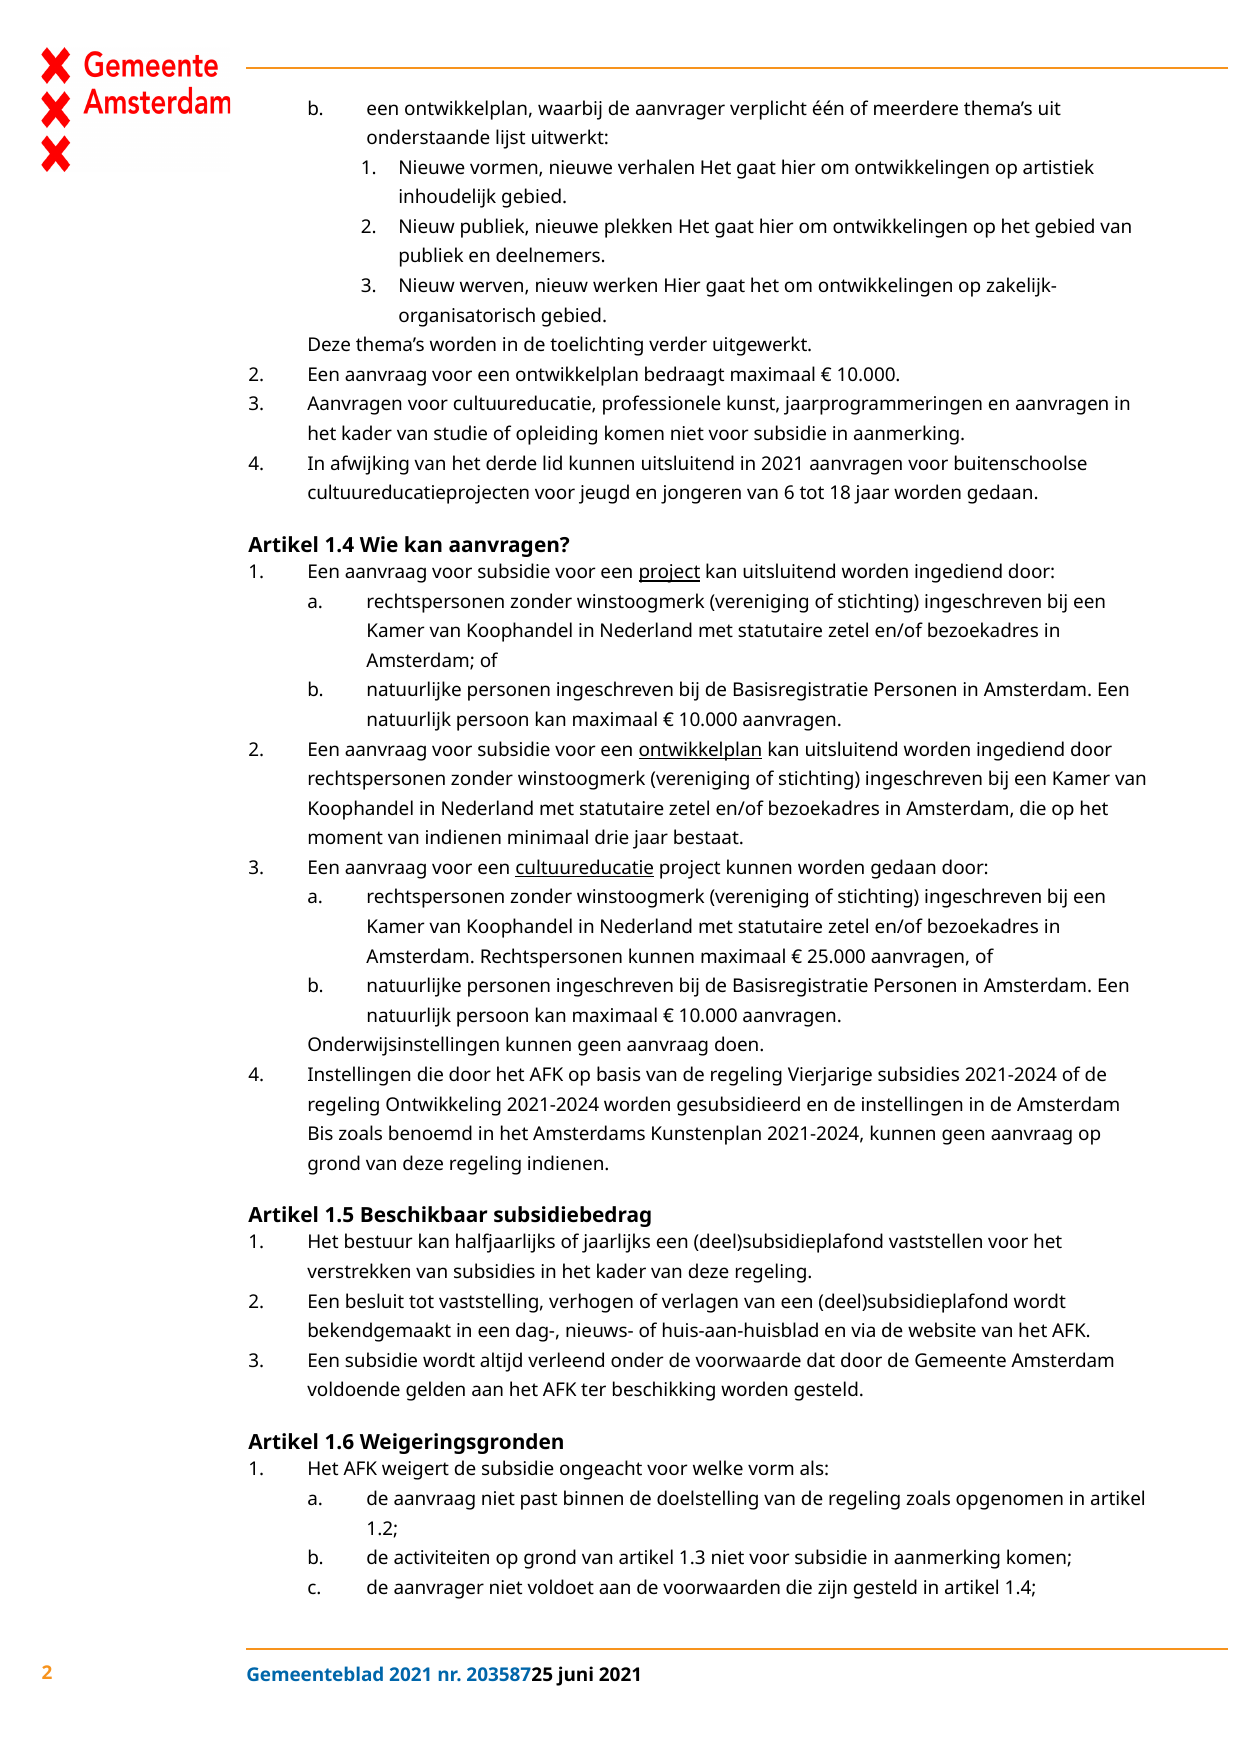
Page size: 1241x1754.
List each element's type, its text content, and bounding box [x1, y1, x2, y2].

list In afwijking van het derde lid kunnen uitsluitend in 2021 aanvragen voor buitenschoolse cultuureducatieprojecten voor jeugd en jongeren van 6 tot 18 jaar worden gedaan. [248, 450, 1152, 505]
text Artikel 1.4 Wie kan aanvragen? [248, 530, 1152, 558]
list Nieuw werven, nieuw werken Hier gaat het om ontwikkelingen op zakelijk-organisatorisch gebied. [361, 272, 1152, 328]
list rechtspersonen zonder winstoogmerk (vereniging of stichting) ingeschreven bij een Kamer van Koophandel in Nederland met statutaire zetel en/of bezoekadres in Amsterdam. Rechtspersonen kunnen maximaal € 25.000 aanvragen, of [307, 884, 1152, 968]
list Aanvragen voor cultuureducatie, professionele kunst, jaarprogrammeringen en aanvragen in het kader van studie of opleiding komen niet voor subsidie in aanmerking. [248, 391, 1152, 446]
list een ontwikkelplan, waarbij de aanvrager verplicht één of meerdere thema’s uit onderstaande lijst uitwerkt: [307, 95, 1152, 150]
list de aanvraag niet past binnen de doelstelling van de regeling zoals opgenomen in artikel 1.2; [307, 1485, 1152, 1540]
list Deze thema’s worden in de toelichting verder uitgewerkt. [248, 331, 1152, 357]
list Onderwijsinstellingen kunnen geen aanvraag doen. [248, 1032, 1152, 1057]
list Een subsidie wordt altijd verleend onder de voorwaarde dat door de Gemeente Amsterdam voldoende gelden aan het AFK ter beschikking worden gesteld. [248, 1347, 1152, 1402]
list Een besluit tot vaststelling, verhogen of verlagen van een (deel)subsidieplafond wordt bekendgemaakt in een dag-, nieuws- of huis-aan-huisblad en via de website van het AFK. [248, 1288, 1152, 1343]
list Nieuwe vormen, nieuwe verhalen Het gaat hier om ontwikkelingen op artistiek inhoudelijk gebied. [361, 154, 1152, 209]
list natuurlijke personen ingeschreven bij de Basisregistratie Personen in Amsterdam. Een natuurlijk persoon kan maximaal € 10.000 aanvragen. [307, 972, 1152, 1028]
list de activiteiten op grond van artikel 1.3 niet voor subsidie in aanmerking komen; [307, 1544, 1152, 1570]
list Een aanvraag voor subsidie voor een ontwikkelplan kan uitsluitend worden ingediend door rechtspersonen zonder winstoogmerk (vereniging of stichting) ingeschreven bij een Kamer van Koophandel in Nederland met statutaire zetel en/of bezoekadres in Amsterdam, die op het moment van indienen minimaal drie jaar bestaat. [248, 736, 1152, 850]
text Artikel 1.5 Beschikbaar subsidiebedrag [248, 1200, 1152, 1229]
list Een aanvraag voor een cultuureducatie project kunnen worden gedaan door: [248, 854, 1152, 880]
list de aanvrager niet voldoet aan de voorwaarden die zijn gesteld in artikel 1.4; [307, 1574, 1152, 1599]
text Artikel 1.6 Weigeringsgronden [248, 1427, 1152, 1456]
list Een aanvraag voor subsidie voor een project kan uitsluitend worden ingediend door: [248, 558, 1152, 584]
list rechtspersonen zonder winstoogmerk (vereniging of stichting) ingeschreven bij een Kamer van Koophandel in Nederland met statutaire zetel en/of bezoekadres in Amsterdam; of [307, 588, 1152, 673]
list Een aanvraag voor een ontwikkelplan bedraagt maximaal € 10.000. [248, 361, 1152, 387]
list Het AFK weigert de subsidie ongeacht voor welke vorm als: [248, 1456, 1152, 1481]
list natuurlijke personen ingeschreven bij de Basisregistratie Personen in Amsterdam. Een natuurlijk persoon kan maximaal € 10.000 aanvragen. [307, 677, 1152, 732]
list Het bestuur kan halfjaarlijks of jaarlijks een (deel)subsidieplafond vaststellen voor het verstrekken van subsidies in het kader van deze regeling. [248, 1229, 1152, 1284]
list Instellingen die door het AFK op basis van de regeling Vierjarige subsidies 2021-2024 of de regeling Ontwikkeling 2021-2024 worden gesubsidieerd en de instellingen in de Amsterdam Bis zoals benoemd in het Amsterdams Kunstenplan 2021-2024, kunnen geen aanvraag op grond van deze regeling indienen. [248, 1061, 1152, 1176]
picture [41, 47, 231, 172]
list Nieuw publiek, nieuwe plekken Het gaat hier om ontwikkelingen op het gebied van publiek en deelnemers. [361, 213, 1152, 268]
